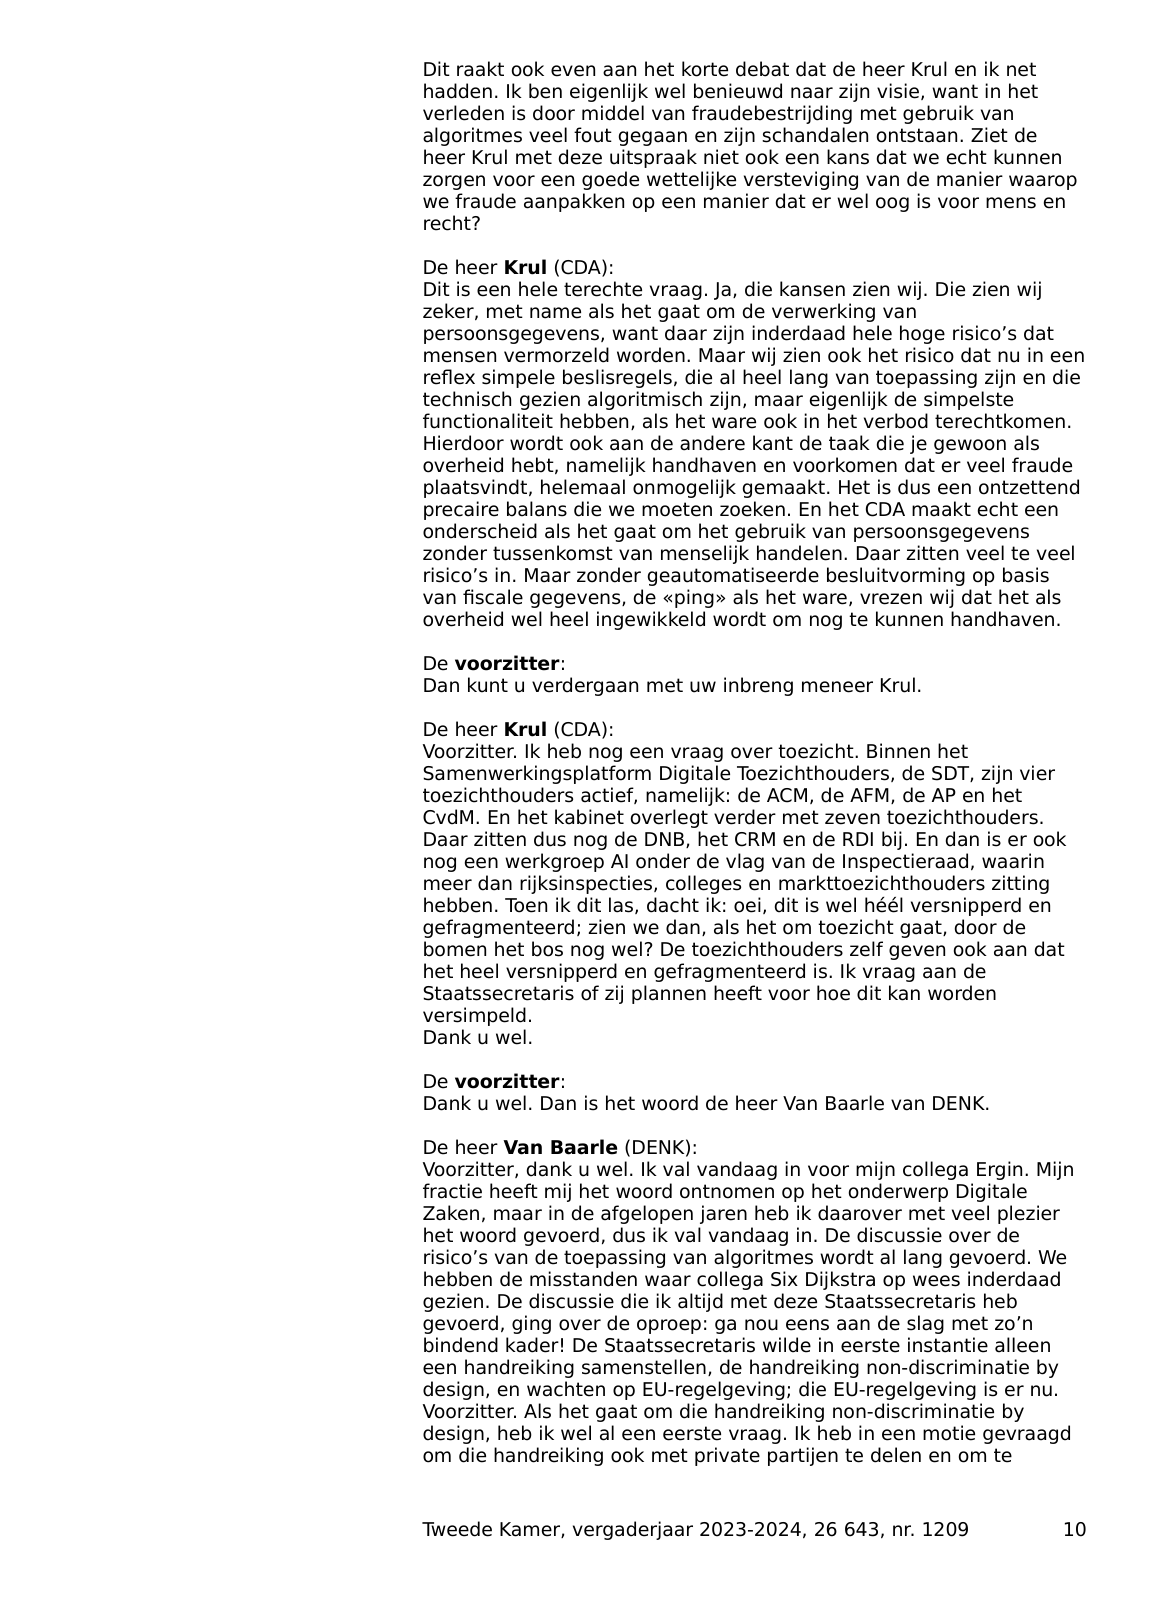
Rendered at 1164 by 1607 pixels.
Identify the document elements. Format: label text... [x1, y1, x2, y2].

text Voorzitter. Als het gaat om die handreiking non-discriminatie by design, heb ik wel al een eerste vraag. Ik heb in een motie gevraagd om die handreiking ook met private partijen te delen en om te [422, 1401, 1087, 1467]
text Dan kunt u verdergaan met uw inbreng meneer Krul. [422, 675, 1087, 697]
text Dit raakt ook even aan het korte debat dat de heer Krul en ik net hadden. Ik ben eigenlijk wel benieuwd naar zijn visie, want in het verleden is door middel van fraudebestrijding met gebruik van algoritmes veel fout gegaan en zijn schandalen ontstaan. Ziet de heer Krul met deze uitspraak niet ook een kans dat we echt kunnen zorgen voor een goede wettelijke versteviging van de manier waarop we fraude aanpakken op een manier dat er wel oog is voor mens en recht? [422, 59, 1087, 235]
text Dank u wel. [422, 1027, 1087, 1049]
text Dit is een hele terechte vraag. Ja, die kansen zien wij. Die zien wij zeker, met name als het gaat om de verwerking van persoonsgegevens, want daar zijn inderdaad hele hoge risico’s dat mensen vermorzeld worden. Maar wij zien ook het risico dat nu in een reflex simpele beslisregels, die al heel lang van toepassing zijn en die technisch gezien algoritmisch zijn, maar eigenlijk de simpelste functionaliteit hebben, als het ware ook in het verbod terechtkomen. Hierdoor wordt ook aan de andere kant de taak die je gewoon als overheid hebt, namelijk handhaven en voorkomen dat er veel fraude plaatsvindt, helemaal onmogelijk gemaakt. Het is dus een ontzettend precaire balans die we moeten zoeken. En het CDA maakt echt een onderscheid als het gaat om het gebruik van persoonsgegevens zonder tussenkomst van menselijk handelen. Daar zitten veel te veel risico’s in. Maar zonder geautomatiseerde besluitvorming op basis van fiscale gegevens, de «ping» als het ware, vrezen wij dat het als overheid wel heel ingewikkeld wordt om nog te kunnen handhaven. [422, 279, 1087, 631]
text De voorzitter: [422, 1071, 1087, 1093]
text De heer Krul (CDA): [422, 257, 1087, 279]
text De voorzitter: [422, 653, 1087, 675]
text Voorzitter. Ik heb nog een vraag over toezicht. Binnen het Samenwerkingsplatform Digitale Toezichthouders, de SDT, zijn vier toezichthouders actief, namelijk: de ACM, de AFM, de AP en het CvdM. En het kabinet overlegt verder met zeven toezichthouders. Daar zitten dus nog de DNB, het CRM en de RDI bij. En dan is er ook nog een werkgroep AI onder de vlag van de Inspectieraad, waarin meer dan rijksinspecties, colleges en markttoezichthouders zitting hebben. Toen ik dit las, dacht ik: oei, dit is wel héél versnipperd en gefragmenteerd; zien we dan, als het om toezicht gaat, door de bomen het bos nog wel? De toezichthouders zelf geven ook aan dat het heel versnipperd en gefragmenteerd is. Ik vraag aan de Staatssecretaris of zij plannen heeft voor hoe dit kan worden versimpeld. [422, 741, 1087, 1027]
text Voorzitter, dank u wel. Ik val vandaag in voor mijn collega Ergin. Mijn fractie heeft mij het woord ontnomen op het onderwerp Digitale Zaken, maar in de afgelopen jaren heb ik daarover met veel plezier het woord gevoerd, dus ik val vandaag in. De discussie over de risico’s van de toepassing van algoritmes wordt al lang gevoerd. We hebben de misstanden waar collega Six Dijkstra op wees inderdaad gezien. De discussie die ik altijd met deze Staatssecretaris heb gevoerd, ging over de oproep: ga nou eens aan de slag met zo’n bindend kader! De Staatssecretaris wilde in eerste instantie alleen een handreiking samenstellen, de handreiking non-discriminatie by design, en wachten op EU-regelgeving; die EU-regelgeving is er nu. [422, 1159, 1087, 1401]
text De heer Van Baarle (DENK): [422, 1137, 1087, 1159]
text Dank u wel. Dan is het woord de heer Van Baarle van DENK. [422, 1093, 1087, 1115]
text De heer Krul (CDA): [422, 719, 1087, 741]
